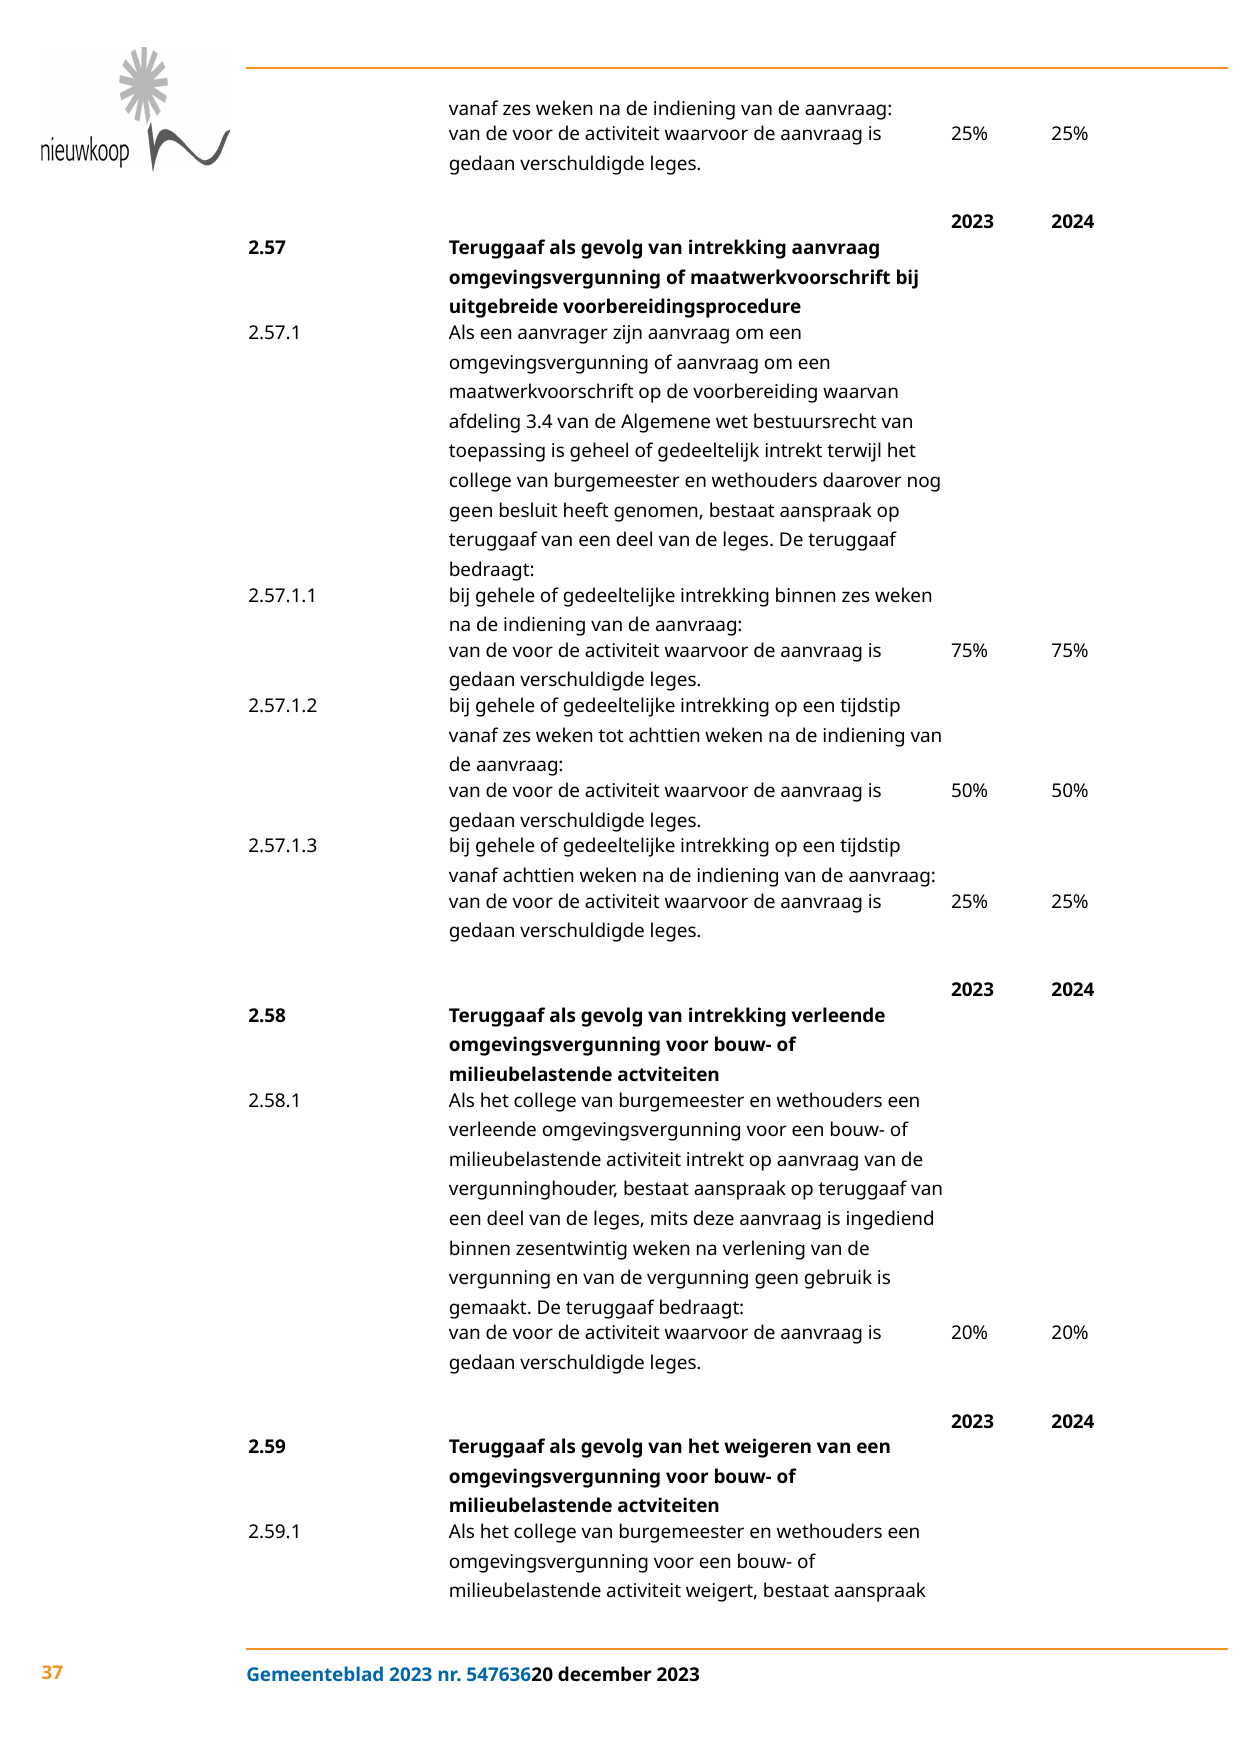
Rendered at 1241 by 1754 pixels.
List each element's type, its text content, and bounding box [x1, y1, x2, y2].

table_cell [951, 833, 1051, 888]
table_cell 2.59 [248, 1434, 449, 1518]
table_cell bij gehele of gedeeltelijke intrekking binnen zes weken na de indiening van de aanvraag: [449, 582, 951, 637]
table_header 2024 [1051, 1408, 1152, 1433]
table_cell [1051, 693, 1152, 777]
table_cell 2.59.1 [248, 1519, 449, 1603]
table_cell 2.57 [248, 235, 449, 319]
table_cell 25% [1051, 888, 1152, 943]
table_cell 75% [1051, 637, 1152, 692]
table_cell [1051, 1434, 1152, 1518]
table_cell Teruggaaf als gevolg van intrekking verleende omgevingsvergunning voor bouw- of milieubelastende actviteiten [449, 1002, 951, 1087]
table_header [248, 209, 449, 234]
table_cell 20% [951, 1320, 1051, 1375]
table_cell 25% [1051, 121, 1152, 176]
table_cell [951, 1519, 1051, 1603]
table_cell 2.57.1.2 [248, 693, 449, 777]
table_cell van de voor de activiteit waarvoor de aanvraag is gedaan verschuldigde leges. [449, 888, 951, 943]
table_cell 20% [1051, 1320, 1152, 1375]
table_header 2023 [951, 1408, 1051, 1433]
table_cell [951, 582, 1051, 637]
table_cell bij gehele of gedeeltelijke intrekking op een tijdstip vanaf achttien weken na de indiening van de aanvraag: [449, 833, 951, 888]
table_cell 25% [951, 888, 1051, 943]
table_cell Als het college van burgemeester en wethouders een omgevingsvergunning voor een bouw- of milieubelastende activiteit weigert, bestaat aanspraak [449, 1519, 951, 1603]
table_header [248, 976, 449, 1002]
table_cell [951, 693, 1051, 777]
table_cell [1051, 95, 1152, 121]
table_cell [951, 1087, 1051, 1319]
table_cell 50% [951, 777, 1051, 833]
table_cell 2.57.1 [248, 319, 449, 582]
table_header [449, 1408, 951, 1433]
table_cell 2.58 [248, 1002, 449, 1087]
table_cell Teruggaaf als gevolg van het weigeren van een omgevingsvergunning voor bouw- of milieubelastende actviteiten [449, 1434, 951, 1518]
table_cell Teruggaaf als gevolg van intrekking aanvraag omgevingsvergunning of maatwerkvoorschrift bij uitgebreide voorbereidingsprocedure [449, 235, 951, 319]
table_cell Als een aanvrager zijn aanvraag om een omgevingsvergunning of aanvraag om een maatwerkvoorschrift op de voorbereiding waarvan afdeling 3.4 van de Algemene wet bestuursrecht van toepassing is geheel of gedeeltelijk intrekt terwijl het college van burgemeester en wethouders daarover nog geen besluit heeft genomen, bestaat aanspraak op teruggaaf van een deel van de leges. De teruggaaf bedraagt: [449, 319, 951, 582]
table_cell [951, 95, 1051, 121]
table_cell [1051, 1087, 1152, 1319]
table_header 2023 [951, 209, 1051, 234]
table_cell [248, 1320, 449, 1375]
table_cell van de voor de activiteit waarvoor de aanvraag is gedaan verschuldigde leges. [449, 637, 951, 692]
table_cell van de voor de activiteit waarvoor de aanvraag is gedaan verschuldigde leges. [449, 777, 951, 833]
table_cell bij gehele of gedeeltelijke intrekking op een tijdstip vanaf zes weken tot achttien weken na de indiening van de aanvraag: [449, 693, 951, 777]
table_cell 2.58.1 [248, 1087, 449, 1319]
table_cell [1051, 319, 1152, 582]
picture [41, 47, 231, 172]
table_cell van de voor de activiteit waarvoor de aanvraag is gedaan verschuldigde leges. [449, 121, 951, 176]
table_cell [951, 1002, 1051, 1087]
table_cell Als het college van burgemeester en wethouders een verleende omgevingsvergunning voor een bouw- of milieubelastende activiteit intrekt op aanvraag van de vergunninghouder, bestaat aanspraak op teruggaaf van een deel van de leges, mits deze aanvraag is ingediend binnen zesentwintig weken na verlening van de vergunning en van de vergunning geen gebruik is gemaakt. De teruggaaf bedraagt: [449, 1087, 951, 1319]
table_cell 50% [1051, 777, 1152, 833]
table_header [449, 209, 951, 234]
table_cell [1051, 235, 1152, 319]
table_header [248, 1408, 449, 1433]
table_cell [1051, 582, 1152, 637]
table_cell 2.57.1.1 [248, 582, 449, 692]
table_cell 75% [951, 637, 1051, 692]
table_cell [1051, 1519, 1152, 1603]
table_cell [1051, 1002, 1152, 1087]
table_header [449, 976, 951, 1002]
table_cell [951, 319, 1051, 582]
table_cell vanaf zes weken na de indiening van de aanvraag: [449, 95, 951, 121]
table_header 2024 [1051, 976, 1152, 1002]
table_cell [951, 235, 1051, 319]
table_cell van de voor de activiteit waarvoor de aanvraag is gedaan verschuldigde leges. [449, 1320, 951, 1375]
table_header 2023 [951, 976, 1051, 1002]
table_cell [1051, 833, 1152, 888]
table_cell [248, 121, 449, 176]
table_cell [248, 777, 449, 833]
table_cell [951, 1434, 1051, 1518]
table_header 2024 [1051, 209, 1152, 234]
table_cell 2.57.1.3 [248, 833, 449, 943]
table_cell [248, 95, 449, 121]
table_cell 25% [951, 121, 1051, 176]
